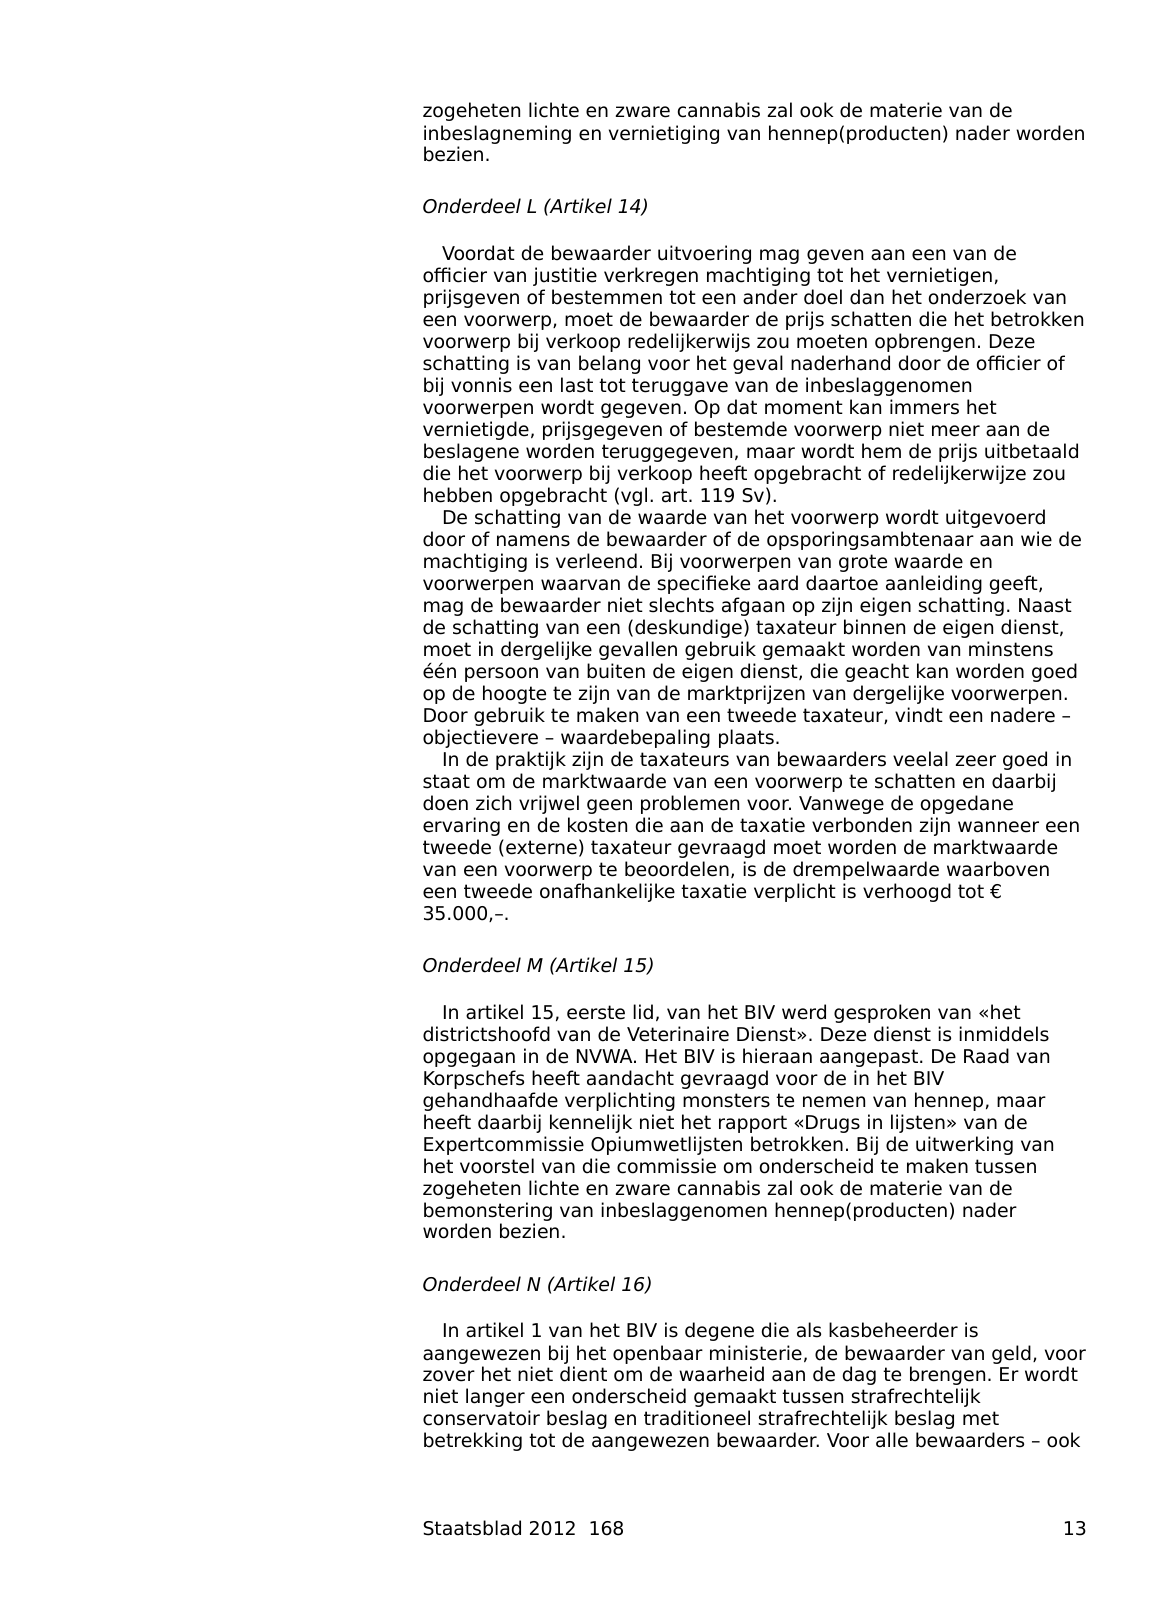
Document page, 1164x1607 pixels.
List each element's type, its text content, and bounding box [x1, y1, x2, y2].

text In artikel 1 van het BIV is degene die als kasbeheerder is aangewezen bij het openbaar ministerie, de bewaarder van geld, voor zover het niet dient om de waarheid aan de dag te brengen. Er wordt niet langer een onderscheid gemaakt tussen strafrechtelijk conservatoir beslag en traditioneel strafrechtelijk beslag met betrekking tot de aangewezen bewaarder. Voor alle bewaarders – ook [422, 1320, 1087, 1452]
text In artikel 15, eerste lid, van het BIV werd gesproken van «het districtshoofd van de Veterinaire Dienst». Deze dienst is inmiddels opgegaan in de NVWA. Het BIV is hieraan aangepast. De Raad van Korpschefs heeft aandacht gevraagd voor de in het BIV gehandhaafde verplichting monsters te nemen van hennep, maar heeft daarbij kennelijk niet het rapport «Drugs in lijsten» van de Expertcommissie Opiumwetlijsten betrokken. Bij de uitwerking van het voorstel van die commissie om onderscheid te maken tussen zogeheten lichte en zware cannabis zal ook de materie van de bemonstering van inbeslaggenomen hennep(producten) nader worden bezien. [422, 1002, 1087, 1243]
subtitle Onderdeel L (Artikel 14) [422, 196, 1087, 218]
text Voordat de bewaarder uitvoering mag geven aan een van de officier van justitie verkregen machtiging tot het vernietigen, prijsgeven of bestemmen tot een ander doel dan het onderzoek van een voorwerp, moet de bewaarder de prijs schatten die het betrokken voorwerp bij verkoop redelijkerwijs zou moeten opbrengen. Deze schatting is van belang voor het geval naderhand door de officier of bij vonnis een last tot teruggave van de inbeslaggenomen voorwerpen wordt gegeven. Op dat moment kan immers het vernietigde, prijsgegeven of bestemde voorwerp niet meer aan de beslagene worden teruggegeven, maar wordt hem de prijs uitbetaald die het voorwerp bij verkoop heeft opgebracht of redelijkerwijze zou hebben opgebracht (vgl. art. 119 Sv). [422, 243, 1087, 507]
subtitle Onderdeel M (Artikel 15) [422, 955, 1087, 977]
text De schatting van de waarde van het voorwerp wordt uitgevoerd door of namens de bewaarder of de opsporingsambtenaar aan wie de machtiging is verleend. Bij voorwerpen van grote waarde en voorwerpen waarvan de specifieke aard daartoe aanleiding geeft, mag de bewaarder niet slechts afgaan op zijn eigen schatting. Naast de schatting van een (deskundige) taxateur binnen de eigen dienst, moet in dergelijke gevallen gebruik gemaakt worden van minstens één persoon van buiten de eigen dienst, die geacht kan worden goed op de hoogte te zijn van de marktprijzen van dergelijke voorwerpen. Door gebruik te maken van een tweede taxateur, vindt een nadere – objectievere – waardebepaling plaats. [422, 507, 1087, 749]
text zogeheten lichte en zware cannabis zal ook de materie van de inbeslagneming en vernietiging van hennep(producten) nader worden bezien. [422, 100, 1087, 166]
text In de praktijk zijn de taxateurs van bewaarders veelal zeer goed in staat om de marktwaarde van een voorwerp te schatten en daarbij doen zich vrijwel geen problemen voor. Vanwege de opgedane ervaring en de kosten die aan de taxatie verbonden zijn wanneer een tweede (externe) taxateur gevraagd moet worden de marktwaarde van een voorwerp te beoordelen, is de drempelwaarde waarboven een tweede onafhankelijke taxatie verplicht is verhoogd tot € 35.000,–. [422, 749, 1087, 925]
subtitle Onderdeel N (Artikel 16) [422, 1273, 1087, 1295]
